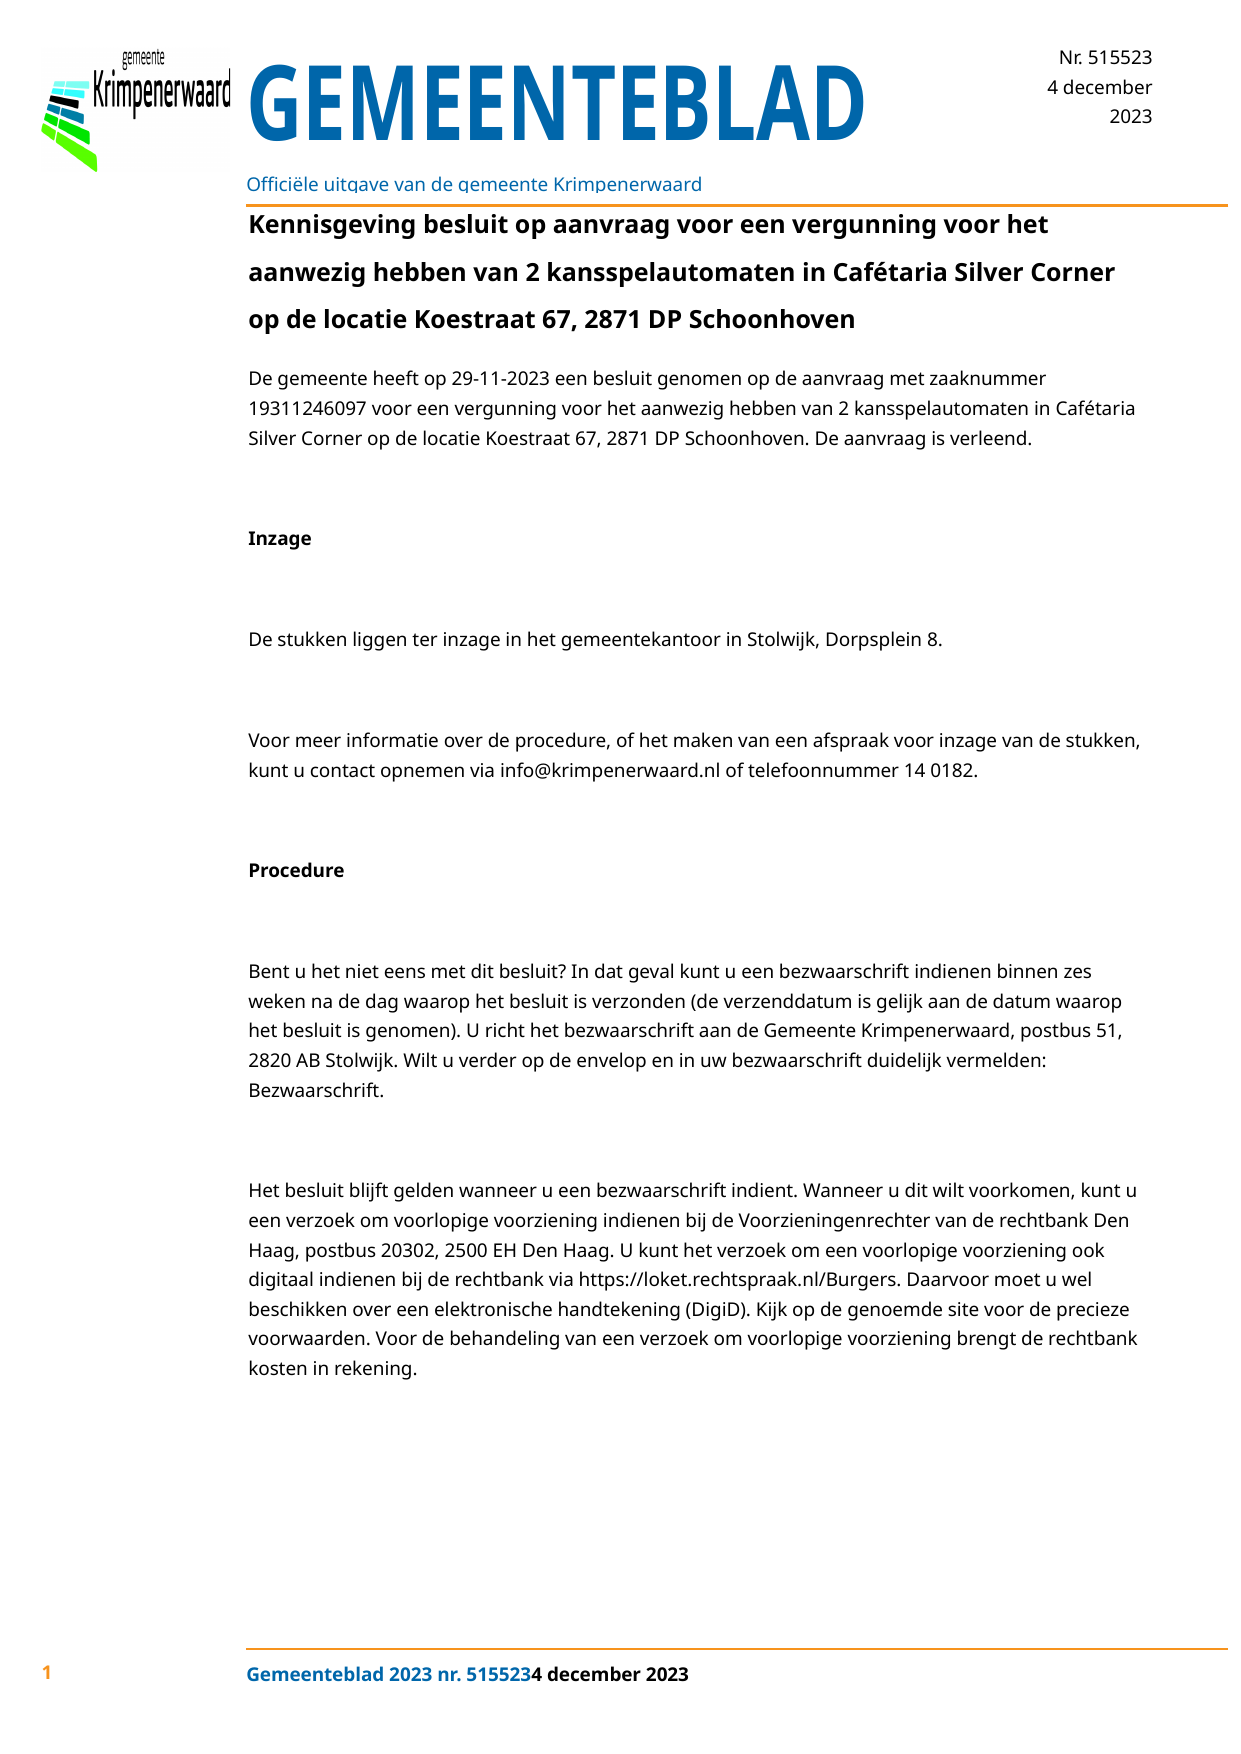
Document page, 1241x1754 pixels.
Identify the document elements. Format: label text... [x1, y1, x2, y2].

text Het besluit blijft gelden wanneer u een bezwaarschrift indient. Wanneer u dit wilt voorkomen, kunt u een verzoek om voorlopige voorziening indienen bij de Voorzieningenrechter van de rechtbank Den Haag, postbus 20302, 2500 EH Den Haag. U kunt het verzoek om een voorlopige voorziening ook digitaal indienen bij de rechtbank via https://loket.rechtspraak.nl/Burgers. Daarvoor moet u wel beschikken over een elektronische handtekening (DigiD). Kijk op de genoemde site voor de precieze voorwaarden. Voor de behandeling van een verzoek om voorlopige voorziening brengt de rechtbank kosten in rekening. [248, 1178, 1152, 1381]
text Kennisgeving besluit op aanvraag voor een vergunning voor het aanwezig hebben van 2 kansspelautomaten in Cafétaria Silver Corner op de locatie Koestraat 67, 2871 DP Schoonhoven [248, 207, 1152, 336]
text De gemeente heeft op 29-11-2023 een besluit genomen op de aanvraag met zaaknummer 19311246097 voor een vergunning voor het aanwezig hebben van 2 kansspelautomaten in Cafétaria Silver Corner op de locatie Koestraat 67, 2871 DP Schoonhoven. De aanvraag is verleend. [248, 366, 1152, 450]
text Inzage [248, 526, 1152, 551]
picture [41, 47, 231, 172]
text Voor meer informatie over de procedure, of het maken van een afspraak voor inzage van de stukken, kunt u contact opnemen via info@krimpenerwaard.nl of telefoonnummer 14 0182. [248, 727, 1152, 782]
text Bent u het niet eens met dit besluit? In dat geval kunt u een bezwaarschrift indienen binnen zes weken na de dag waarop het besluit is verzonden (de verzenddatum is gelijk aan de datum waarop het besluit is genomen). U richt het bezwaarschrift aan de Gemeente Krimpenerwaard, postbus 51, 2820 AB Stolwijk. Wilt u verder op de envelop en in uw bezwaarschrift duidelijk vermelden: Bezwaarschrift. [248, 958, 1152, 1102]
text Procedure [248, 858, 1152, 883]
text De stukken liggen ter inzage in het gemeentekantoor in Stolwijk, Dorpsplein 8. [248, 626, 1152, 652]
